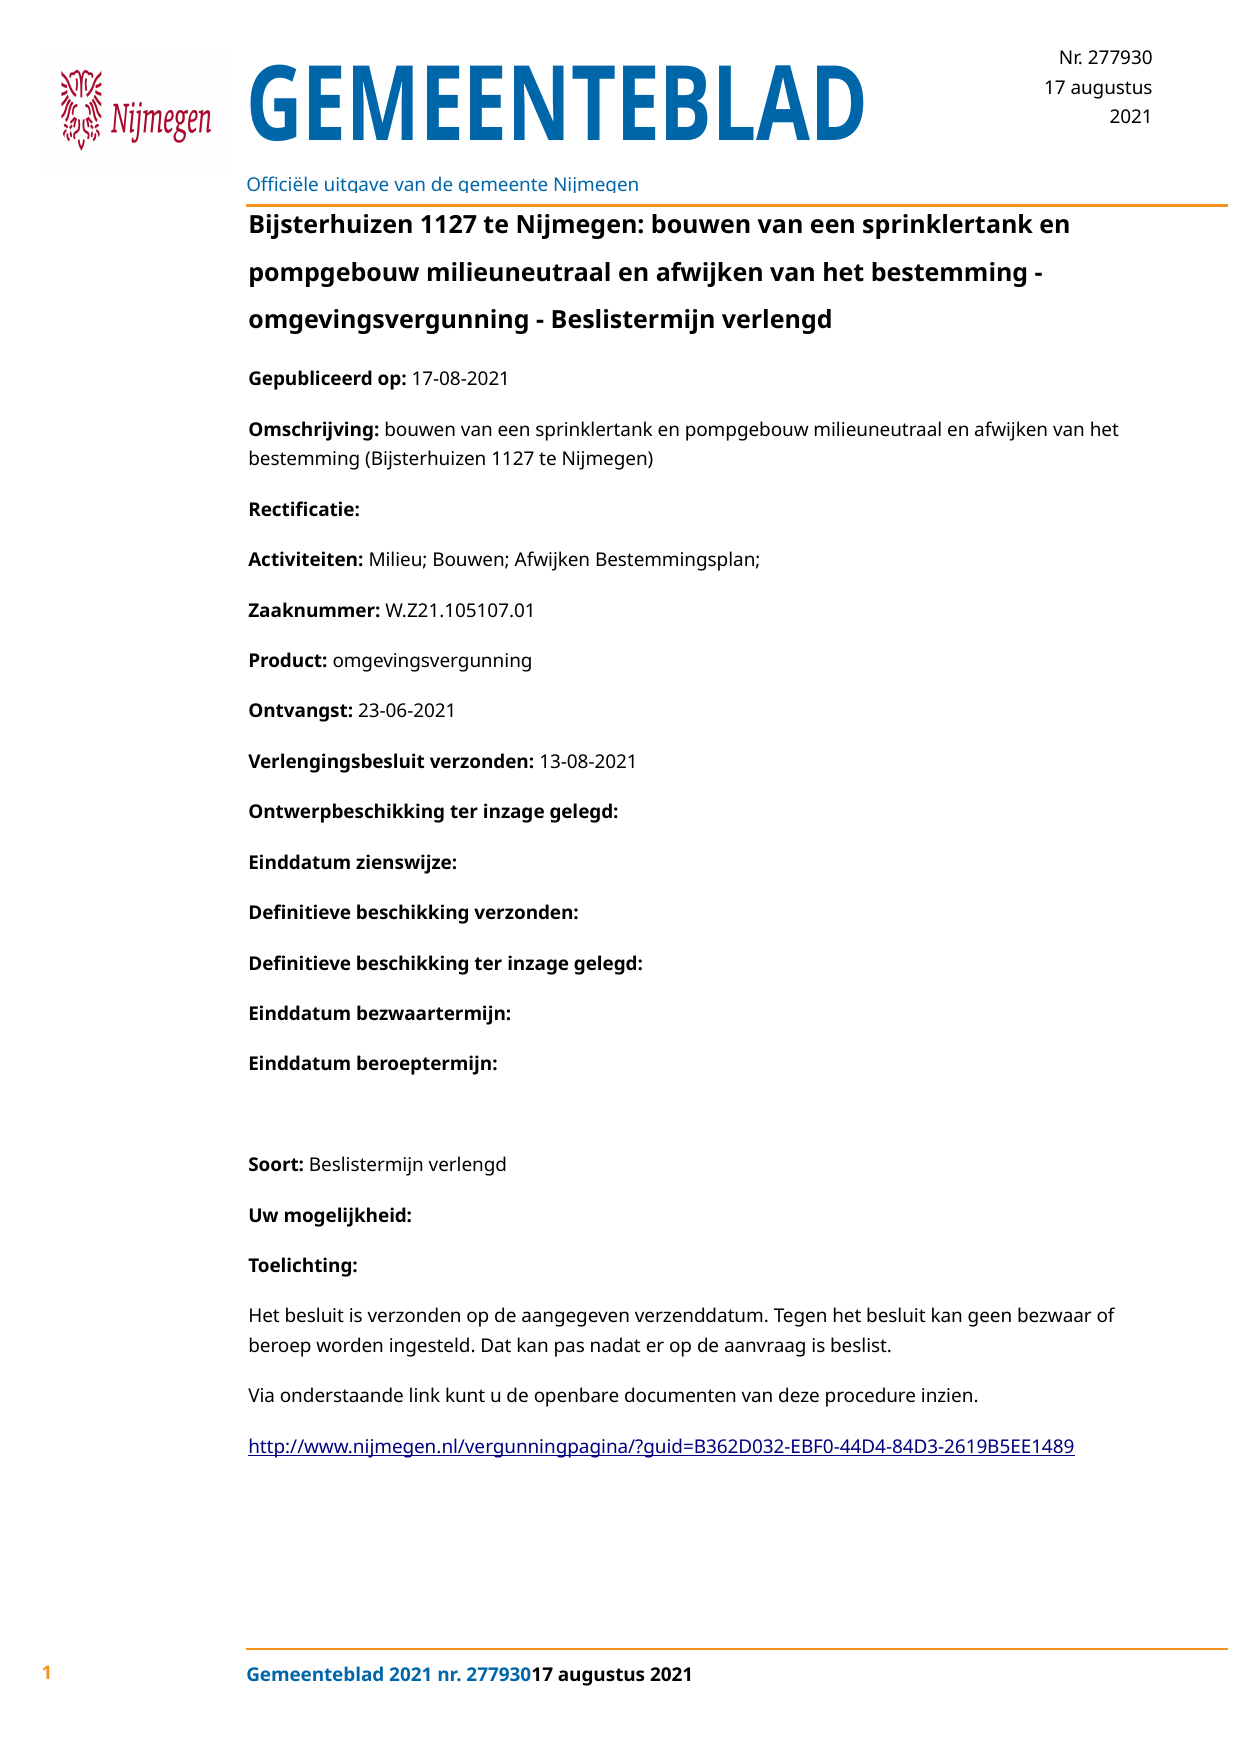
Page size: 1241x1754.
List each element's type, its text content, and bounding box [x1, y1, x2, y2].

text Einddatum bezwaartermijn: [248, 1000, 1152, 1026]
text Uw mogelijkheid: [248, 1202, 1152, 1227]
text Via onderstaande link kunt u de openbare documenten van deze procedure inzien. [248, 1383, 1152, 1408]
text Toelichting: [248, 1252, 1152, 1278]
text Activiteiten: Milieu; Bouwen; Afwijken Bestemmingsplan; [248, 546, 1152, 572]
text Einddatum zienswijze: [248, 849, 1152, 874]
text Omschrijving: bouwen van een sprinklertank en pompgebouw milieuneutraal en afwijken van het bestemming (Bijsterhuizen 1127 te Nijmegen) [248, 416, 1152, 471]
text Einddatum beroeptermijn: [248, 1051, 1152, 1076]
text Verlengingsbesluit verzonden: 13-08-2021 [248, 748, 1152, 774]
text Definitieve beschikking ter inzage gelegd: [248, 950, 1152, 975]
text Definitieve beschikking verzonden: [248, 899, 1152, 925]
text Ontwerpbeschikking ter inzage gelegd: [248, 798, 1152, 824]
text Zaaknummer: W.Z21.105107.01 [248, 597, 1152, 622]
text Ontvangst: 23-06-2021 [248, 698, 1152, 723]
text Product: omgevingsvergunning [248, 647, 1152, 673]
text Rectificatie: [248, 496, 1152, 522]
text Soort: Beslistermijn verlengd [248, 1151, 1152, 1177]
text Bijsterhuizen 1127 te Nijmegen: bouwen van een sprinklertank en pompgebouw milieuneutraal en afwijken van het bestemming - omgevingsvergunning - Beslistermijn verlengd [248, 207, 1152, 336]
text Het besluit is verzonden op de aangegeven verzenddatum. Tegen het besluit kan geen bezwaar of beroep worden ingesteld. Dat kan pas nadat er op de aanvraag is beslist. [248, 1303, 1152, 1358]
text Gepubliceerd op: 17-08-2021 [248, 366, 1152, 391]
picture [41, 47, 231, 172]
text http://www.nijmegen.nl/vergunningpagina/?guid=B362D032-EBF0-44D4-84D3-2619B5EE1489 [248, 1433, 1152, 1459]
